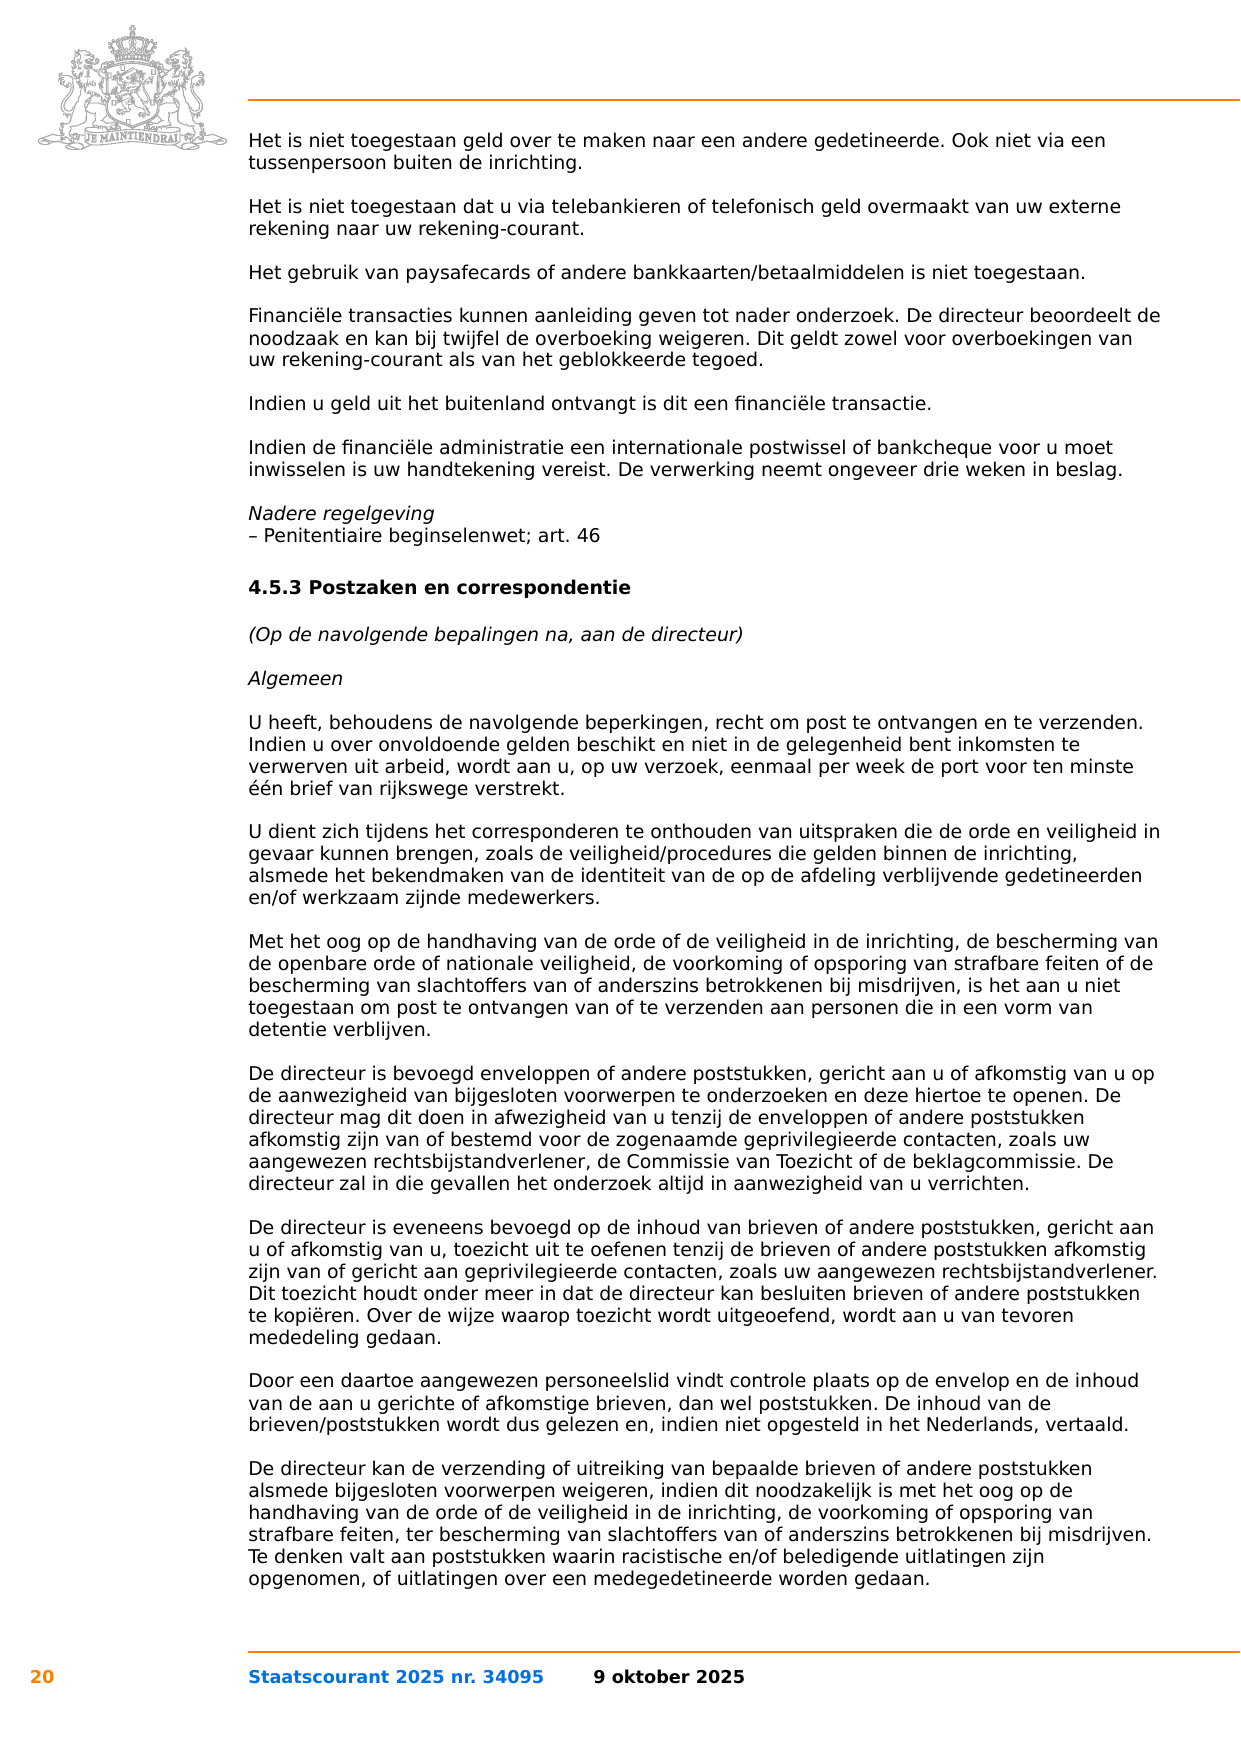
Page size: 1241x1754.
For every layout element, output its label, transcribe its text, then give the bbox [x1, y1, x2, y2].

text U dient zich tijdens het corresponderen te onthouden van uitspraken die de orde en veiligheid in gevaar kunnen brengen, zoals de veiligheid/procedures die gelden binnen de inrichting, alsmede het bekendmaken van de identiteit van de op de afdeling verblijvende gedetineerden en/of werkzaam zijnde medewerkers. [248, 821, 1163, 909]
text Het is niet toegestaan dat u via telebankieren of telefonisch geld overmaakt van uw externe rekening naar uw rekening-courant. [248, 196, 1163, 240]
text Financiële transacties kunnen aanleiding geven tot nader onderzoek. De directeur beoordeelt de noodzaak en kan bij twijfel de overboeking weigeren. Dit geldt zowel voor overboekingen van uw rekening-courant als van het geblokkeerde tegoed. [248, 305, 1163, 371]
text De directeur is eveneens bevoegd op de inhoud van brieven of andere poststukken, gericht aan u of afkomstig van u, toezicht uit te oefenen tenzij de brieven of andere poststukken afkomstig zijn van of gericht aan geprivilegieerde contacten, zoals uw aangewezen rechtsbijstandverlener. Dit toezicht houdt onder meer in dat de directeur kan besluiten brieven of andere poststukken te kopiëren. Over de wijze waarop toezicht wordt uitgeoefend, wordt aan u van tevoren mededeling gedaan. [248, 1217, 1163, 1348]
text Indien u geld uit het buitenland ontvangt is dit een financiële transactie. [248, 393, 1163, 415]
text De directeur kan de verzending of uitreiking van bepaalde brieven of andere poststukken alsmede bijgesloten voorwerpen weigeren, indien dit noodzakelijk is met het oog op de handhaving van de orde of de veiligheid in de inrichting, de voorkoming of opsporing van strafbare feiten, ter bescherming van slachtoffers van of anderszins betrokkenen bij misdrijven. Te denken valt aan poststukken waarin racistische en/of beledigende uitlatingen zijn opgenomen, of uitlatingen over een medegedetineerde worden gedaan. [248, 1458, 1163, 1590]
text (Op de navolgende bepalingen na, aan de directeur) [248, 624, 1163, 646]
text Indien de financiële administratie een internationale postwissel of bankcheque voor u moet inwisselen is uw handtekening vereist. De verwerking neemt ongeveer drie weken in beslag. [248, 437, 1163, 481]
text Met het oog op de handhaving van de orde of de veiligheid in de inrichting, de bescherming van de openbare orde of nationale veiligheid, de voorkoming of opsporing van strafbare feiten of de bescherming van slachtoffers van of anderszins betrokkenen bij misdrijven, is het aan u niet toegestaan om post te ontvangen van of te verzenden aan personen die in een vorm van detentie verblijven. [248, 931, 1163, 1041]
subtitle Nadere regelgeving [248, 503, 1163, 525]
text Het gebruik van paysafecards of andere bankkaarten/betaalmiddelen is niet toegestaan. [248, 262, 1163, 283]
text De directeur is bevoegd enveloppen of andere poststukken, gericht aan u of afkomstig van u op de aanwezigheid van bijgesloten voorwerpen te onderzoeken en deze hiertoe te openen. De directeur mag dit doen in afwezigheid van u tenzij de enveloppen of andere poststukken afkomstig zijn van of bestemd voor de zogenaamde geprivilegieerde contacten, zoals uw aangewezen rechtsbijstandverlener, de Commissie van Toezicht of de beklagcommissie. De directeur zal in die gevallen het onderzoek altijd in aanwezigheid van u verrichten. [248, 1063, 1163, 1195]
subtitle Algemeen [248, 668, 1163, 690]
picture [38, 25, 227, 150]
text – Penitentiaire beginselenwet; art. 46 [248, 525, 1163, 547]
text Door een daartoe aangewezen personeelslid vindt controle plaats op de envelop en de inhoud van de aan u gerichte of afkomstige brieven, dan wel poststukken. De inhoud van de brieven/poststukken wordt dus gelezen en, indien niet opgesteld in het Nederlands, vertaald. [248, 1370, 1163, 1436]
text Het is niet toegestaan geld over te maken naar een andere gedetineerde. Ook niet via een tussenpersoon buiten de inrichting. [248, 130, 1163, 174]
subtitle 4.5.3 Postzaken en correspondentie [248, 577, 1163, 599]
text U heeft, behoudens de navolgende beperkingen, recht om post te ontvangen en te verzenden. Indien u over onvoldoende gelden beschikt en niet in de gelegenheid bent inkomsten te verwerven uit arbeid, wordt aan u, op uw verzoek, eenmaal per week de port voor ten minste één brief van rijkswege verstrekt. [248, 712, 1163, 799]
